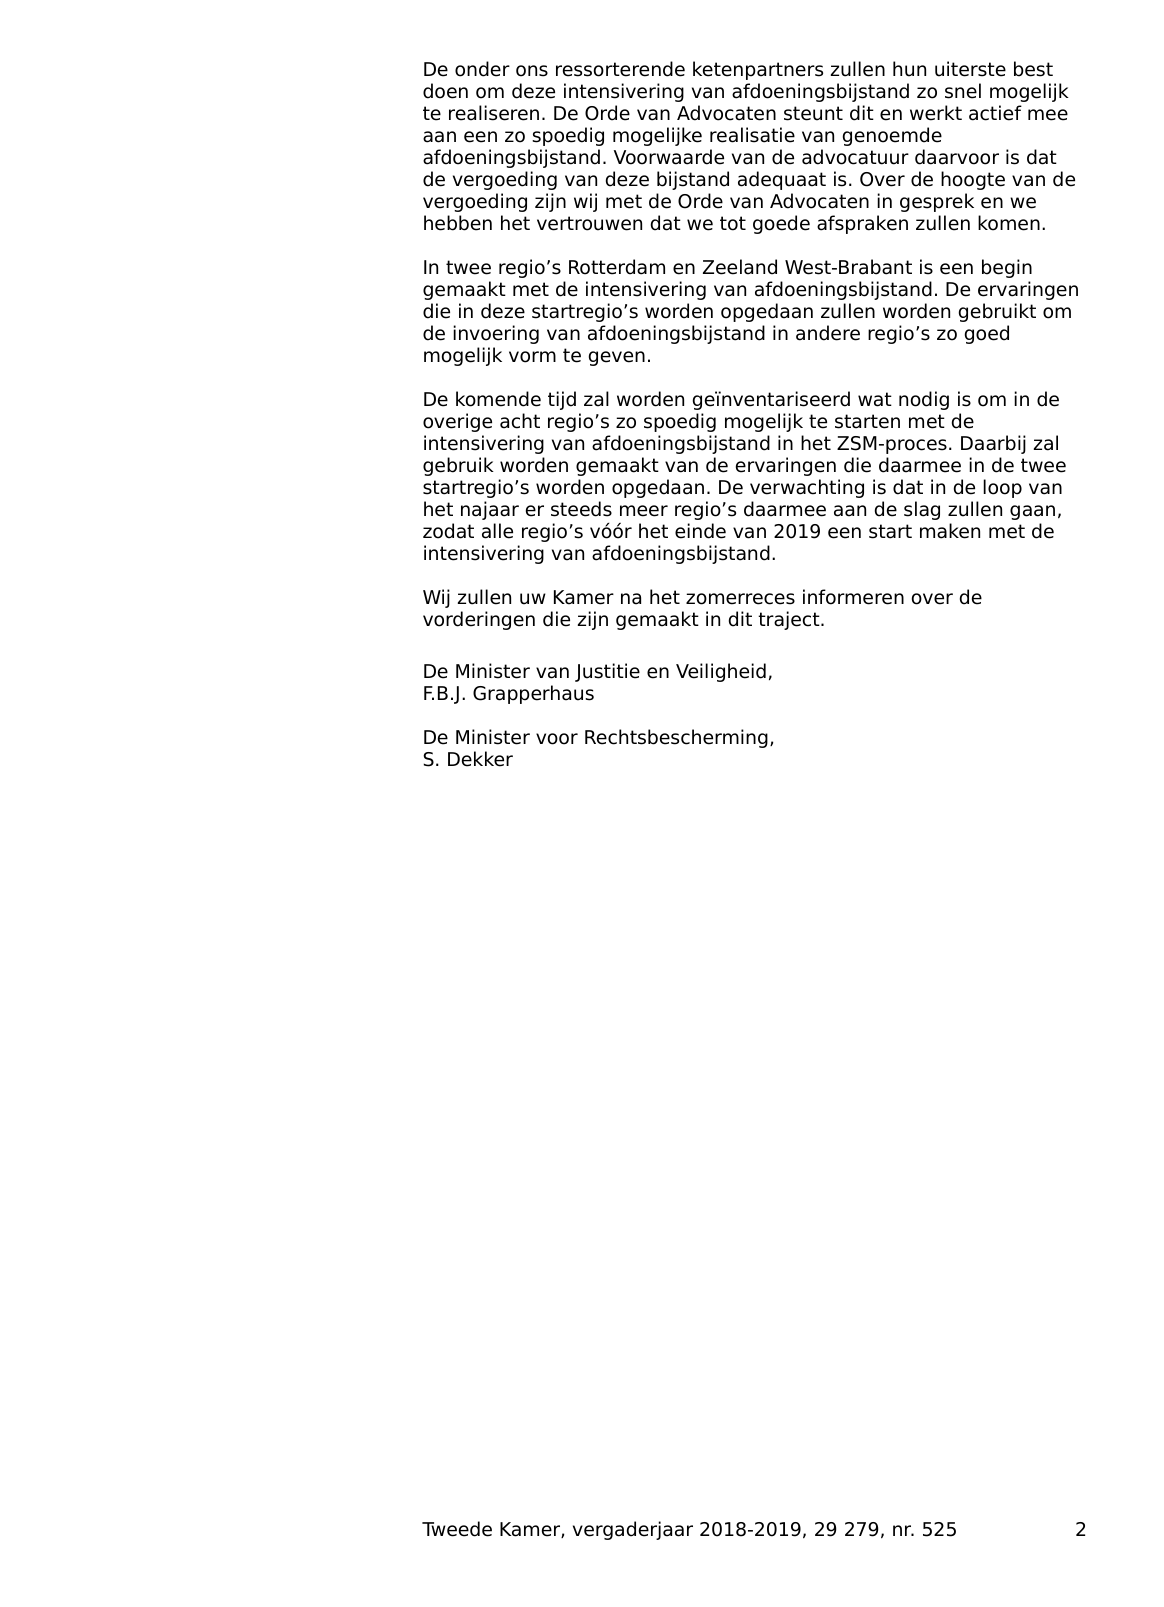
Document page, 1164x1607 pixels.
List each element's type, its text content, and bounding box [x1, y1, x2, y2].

text De Minister van Justitie en Veiligheid, F.B.J. Grapperhaus [422, 661, 1087, 705]
text De Minister voor Rechtsbescherming, S. Dekker [422, 727, 1087, 771]
text In twee regio’s Rotterdam en Zeeland West-Brabant is een begin gemaakt met de intensivering van afdoeningsbijstand. De ervaringen die in deze startregio’s worden opgedaan zullen worden gebruikt om de invoering van afdoeningsbijstand in andere regio’s zo goed mogelijk vorm te geven. [422, 257, 1087, 367]
text De onder ons ressorterende ketenpartners zullen hun uiterste best doen om deze intensivering van afdoeningsbijstand zo snel mogelijk te realiseren. De Orde van Advocaten steunt dit en werkt actief mee aan een zo spoedig mogelijke realisatie van genoemde afdoeningsbijstand. Voorwaarde van de advocatuur daarvoor is dat de vergoeding van deze bijstand adequaat is. Over de hoogte van de vergoeding zijn wij met de Orde van Advocaten in gesprek en we hebben het vertrouwen dat we tot goede afspraken zullen komen. [422, 59, 1087, 235]
text Wij zullen uw Kamer na het zomerreces informeren over de vorderingen die zijn gemaakt in dit traject. [422, 587, 1087, 631]
text De komende tijd zal worden geïnventariseerd wat nodig is om in de overige acht regio’s zo spoedig mogelijk te starten met de intensivering van afdoeningsbijstand in het ZSM-proces. Daarbij zal gebruik worden gemaakt van de ervaringen die daarmee in de twee startregio’s worden opgedaan. De verwachting is dat in de loop van het najaar er steeds meer regio’s daarmee aan de slag zullen gaan, zodat alle regio’s vóór het einde van 2019 een start maken met de intensivering van afdoeningsbijstand. [422, 389, 1087, 565]
